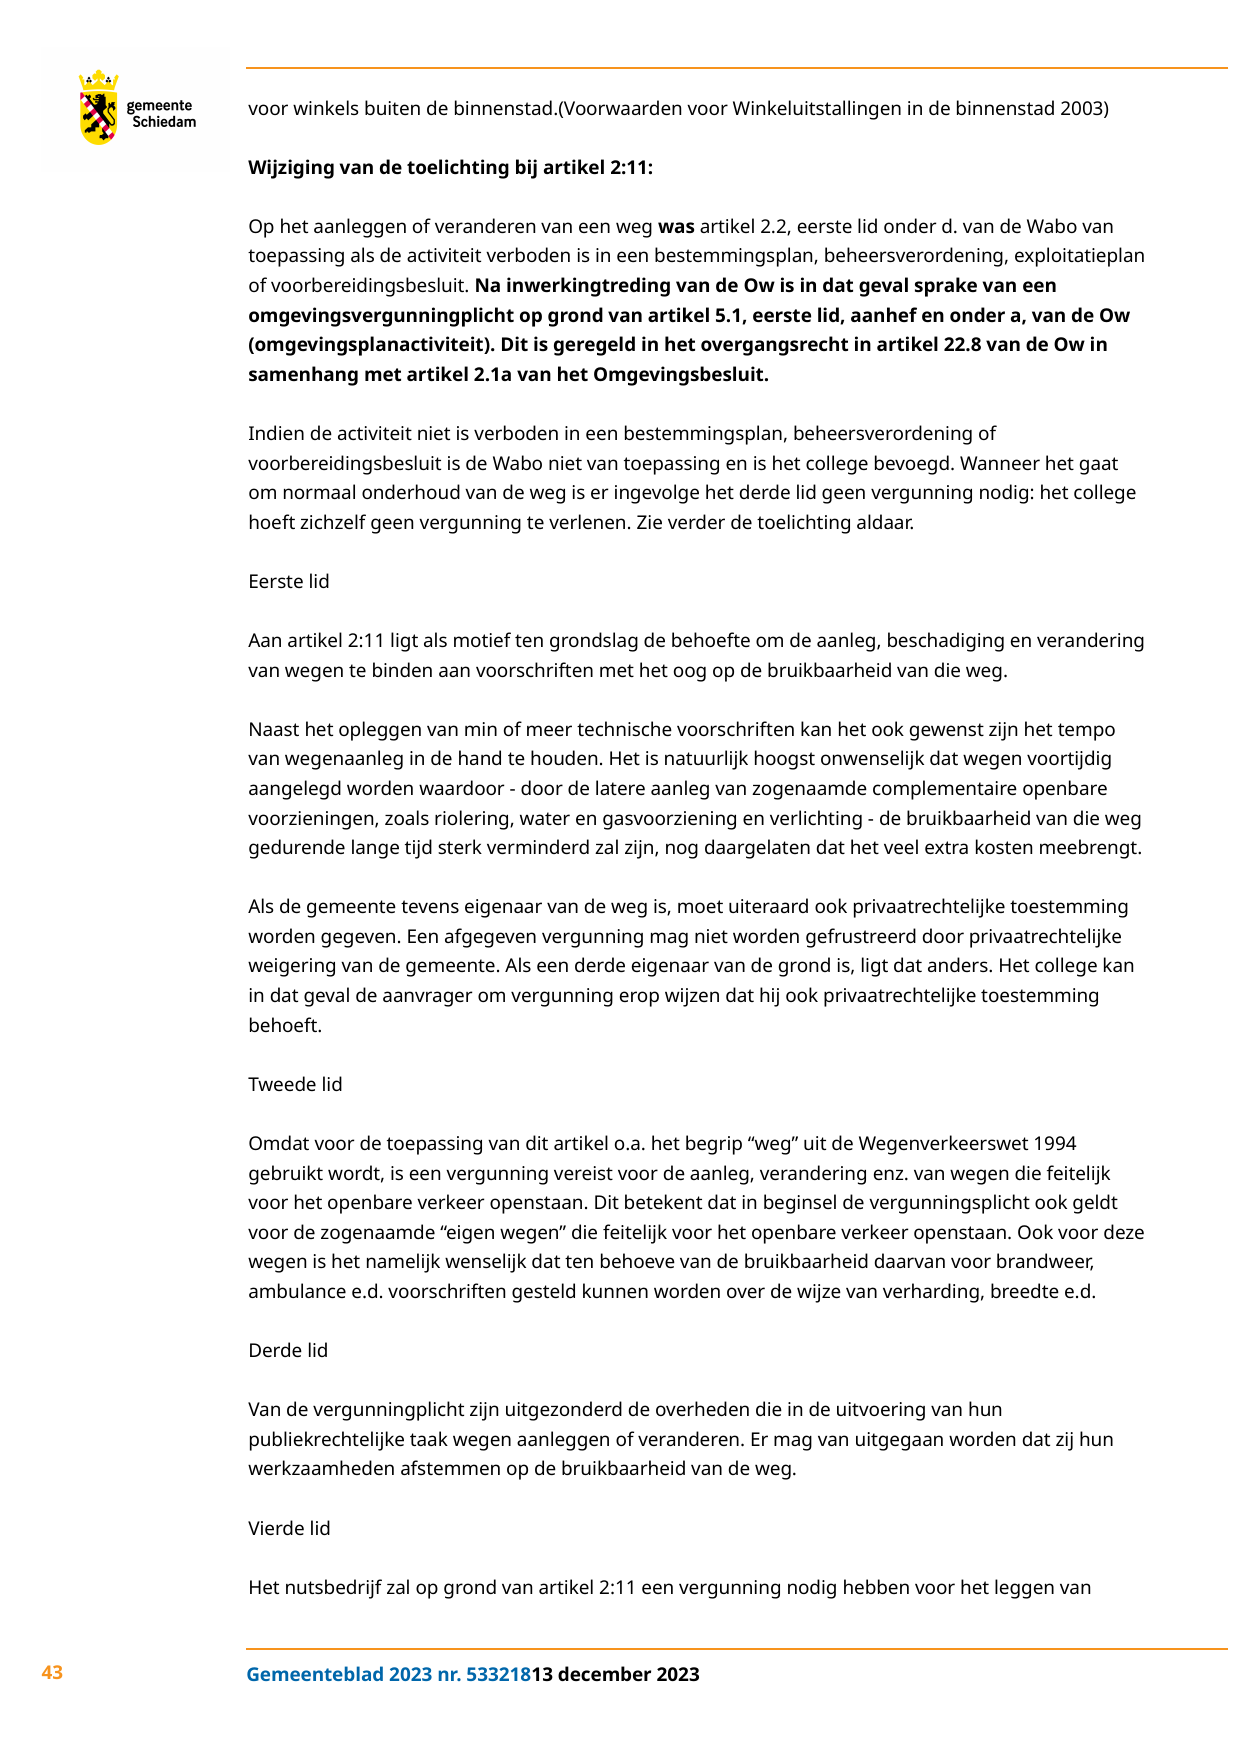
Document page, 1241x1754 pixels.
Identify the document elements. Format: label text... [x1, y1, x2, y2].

text Derde lid [248, 1337, 1152, 1363]
text Omdat voor de toepassing van dit artikel o.a. het begrip “weg” uit de Wegenverkeerswet 1994 gebruikt wordt, is een vergunning vereist voor de aanleg, verandering enz. van wegen die feitelijk voor het openbare verkeer openstaan. Dit betekent dat in beginsel de vergunningsplicht ook geldt voor de zogenaamde “eigen wegen” die feitelijk voor het openbare verkeer openstaan. Ook voor deze wegen is het namelijk wenselijk dat ten behoeve van de bruikbaarheid daarvan voor brandweer, ambulance e.d. voorschriften gesteld kunnen worden over de wijze van verharding, breedte e.d. [248, 1130, 1152, 1304]
text Het nutsbedrijf zal op grond van artikel 2:11 een vergunning nodig hebben voor het leggen van [248, 1574, 1152, 1600]
text Aan artikel 2:11 ligt als motief ten grondslag de behoefte om de aanleg, beschadiging en verandering van wegen te binden aan voorschriften met het oog op de bruikbaarheid van die weg. [248, 627, 1152, 683]
text Vierde lid [248, 1515, 1152, 1541]
text Tweede lid [248, 1071, 1152, 1097]
text Wijziging van de toelichting bij artikel 2:11: [248, 154, 1152, 180]
picture [41, 47, 231, 172]
text Op het aanleggen of veranderen van een weg was artikel 2.2, eerste lid onder d. van de Wabo van toepassing als de activiteit verboden is in een bestemmingsplan, beheersverordening, exploitatieplan of voorbereidingsbesluit. Na inwerkingtreding van de Ow is in dat geval sprake van een omgevingsvergunningplicht op grond van artikel 5.1, eerste lid, aanhef en onder a, van de Ow (omgevingsplanactiviteit). Dit is geregeld in het overgangsrecht in artikel 22.8 van de Ow in samenhang met artikel 2.1a van het Omgevingsbesluit. [248, 213, 1152, 387]
text Indien de activiteit niet is verboden in een bestemmingsplan, beheersverordening of voorbereidingsbesluit is de Wabo niet van toepassing en is het college bevoegd. Wanneer het gaat om normaal onderhoud van de weg is er ingevolge het derde lid geen vergunning nodig: het college hoeft zichzelf geen vergunning te verlenen. Zie verder de toelichting aldaar. [248, 420, 1152, 535]
text voor winkels buiten de binnenstad.(Voorwaarden voor Winkeluitstallingen in de binnenstad 2003) [248, 95, 1152, 121]
text Eerste lid [248, 568, 1152, 594]
text Van de vergunningplicht zijn uitgezonderd de overheden die in de uitvoering van hun publiekrechtelijke taak wegen aanleggen of veranderen. Er mag van uitgegaan worden dat zij hun werkzaamheden afstemmen op de bruikbaarheid van de weg. [248, 1396, 1152, 1481]
text Als de gemeente tevens eigenaar van de weg is, moet uiteraard ook privaatrechtelijke toestemming worden gegeven. Een afgegeven vergunning mag niet worden gefrustreerd door privaatrechtelijke weigering van de gemeente. Als een derde eigenaar van de grond is, ligt dat anders. Het college kan in dat geval de aanvrager om vergunning erop wijzen dat hij ook privaatrechtelijke toestemming behoeft. [248, 893, 1152, 1038]
text Naast het opleggen van min of meer technische voorschriften kan het ook gewenst zijn het tempo van wegenaanleg in de hand te houden. Het is natuurlijk hoogst onwenselijk dat wegen voortijdig aangelegd worden waardoor - door de latere aanleg van zogenaamde complementaire openbare voorzieningen, zoals riolering, water en gasvoorziening en verlichting - de bruikbaarheid van die weg gedurende lange tijd sterk verminderd zal zijn, nog daargelaten dat het veel extra kosten meebrengt. [248, 716, 1152, 860]
